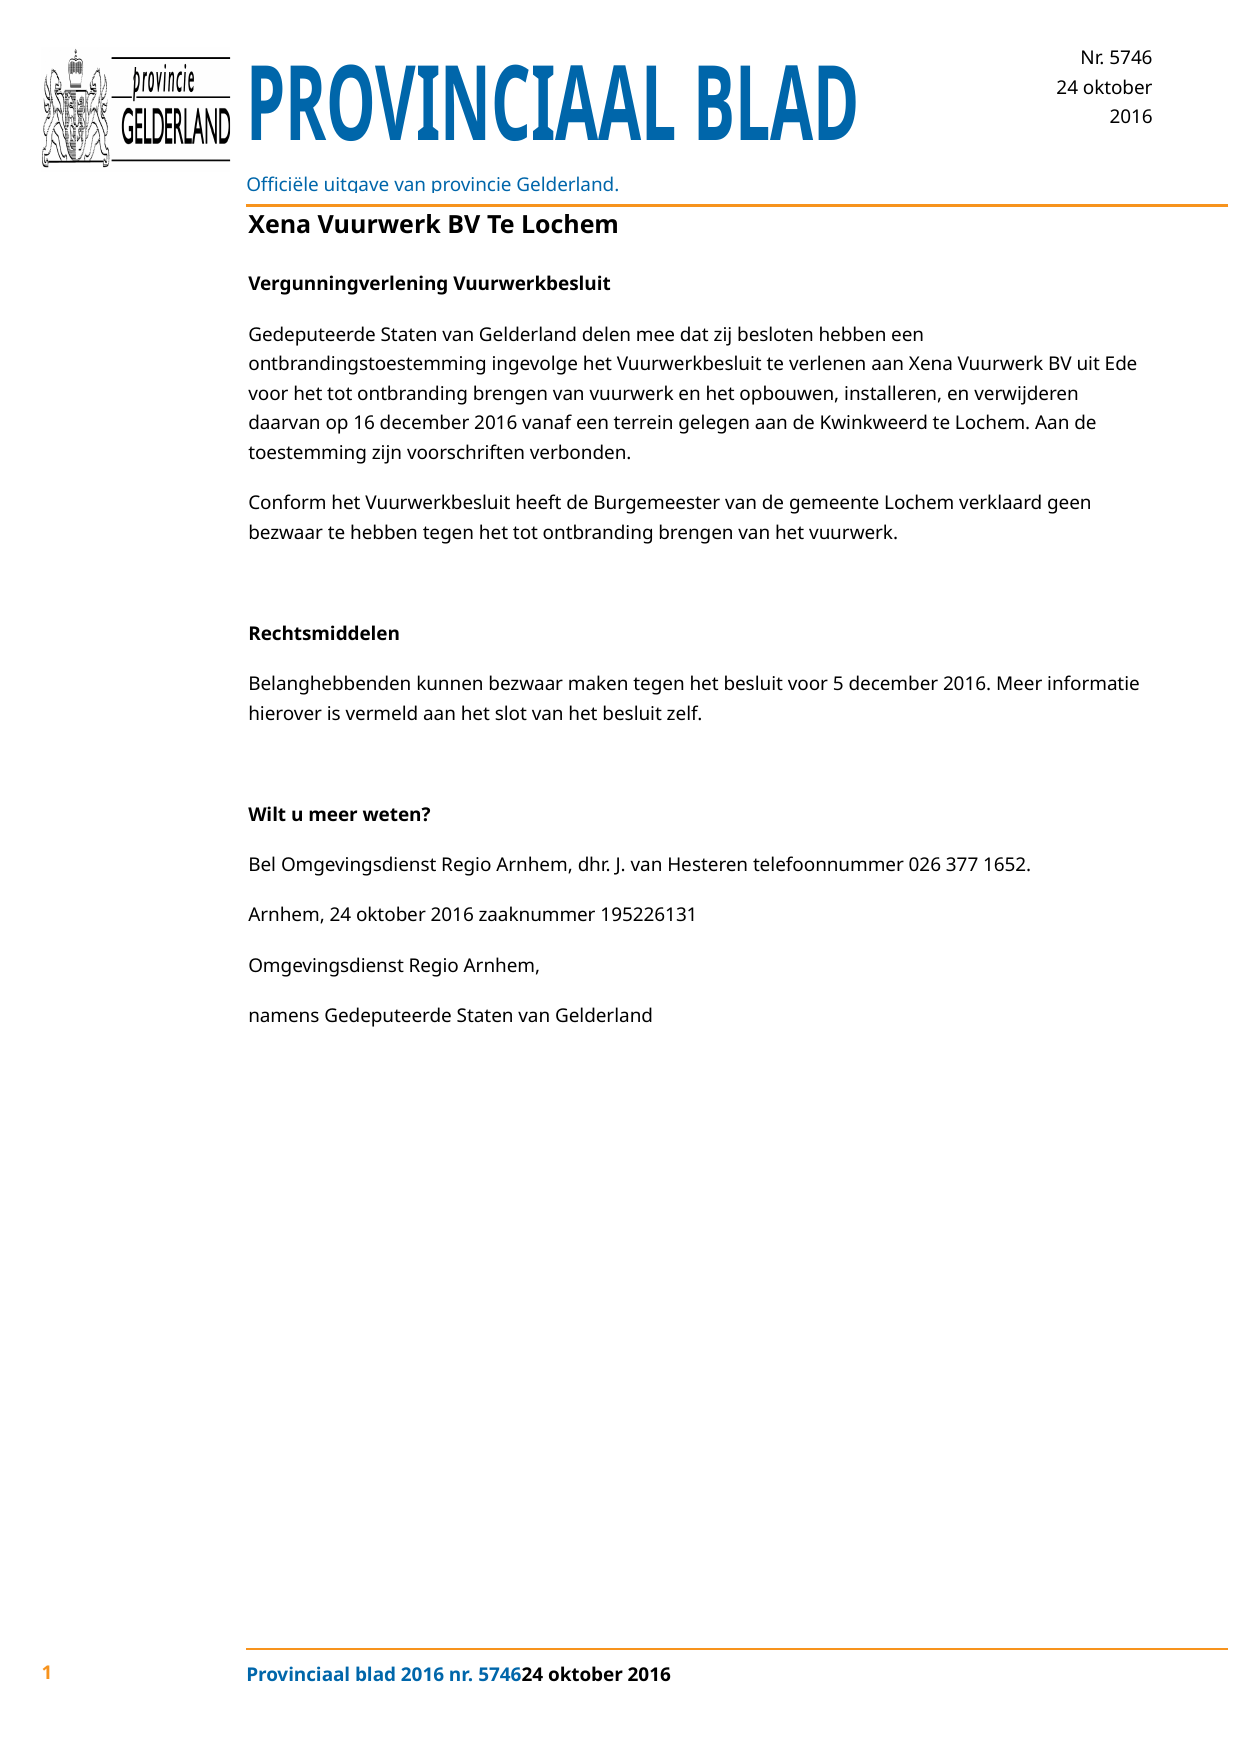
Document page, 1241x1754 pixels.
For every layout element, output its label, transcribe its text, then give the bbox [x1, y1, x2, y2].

picture [41, 47, 231, 172]
text Vergunningverlening Vuurwerkbesluit [248, 270, 1152, 296]
text Gedeputeerde Staten van Gelderland delen mee dat zij besloten hebben een ontbrandingstoestemming ingevolge het Vuurwerkbesluit te verlenen aan Xena Vuurwerk BV uit Ede voor het tot ontbranding brengen van vuurwerk en het opbouwen, installeren, en verwijderen daarvan op 16 december 2016 vanaf een terrein gelegen aan de Kwinkweerd te Lochem. Aan de toestemming zijn voorschriften verbonden. [248, 321, 1152, 465]
text Xena Vuurwerk BV Te Lochem [248, 207, 1152, 241]
text Belanghebbenden kunnen bezwaar maken tegen het besluit voor 5 december 2016. Meer informatie hierover is vermeld aan het slot van het besluit zelf. [248, 670, 1152, 726]
text Wilt u meer weten? [248, 801, 1152, 826]
text Arnhem, 24 oktober 2016 zaaknummer 195226131 [248, 902, 1152, 927]
text Rechtsmiddelen [248, 620, 1152, 646]
text Bel Omgevingsdienst Regio Arnhem, dhr. J. van Hesteren telefoonnummer 026 377 1652. [248, 851, 1152, 877]
text Conform het Vuurwerkbesluit heeft de Burgemeester van de gemeente Lochem verklaard geen bezwaar te hebben tegen het tot ontbranding brengen van het vuurwerk. [248, 489, 1152, 545]
text namens Gedeputeerde Staten van Gelderland [248, 1002, 1152, 1028]
text Omgevingsdienst Regio Arnhem, [248, 952, 1152, 978]
